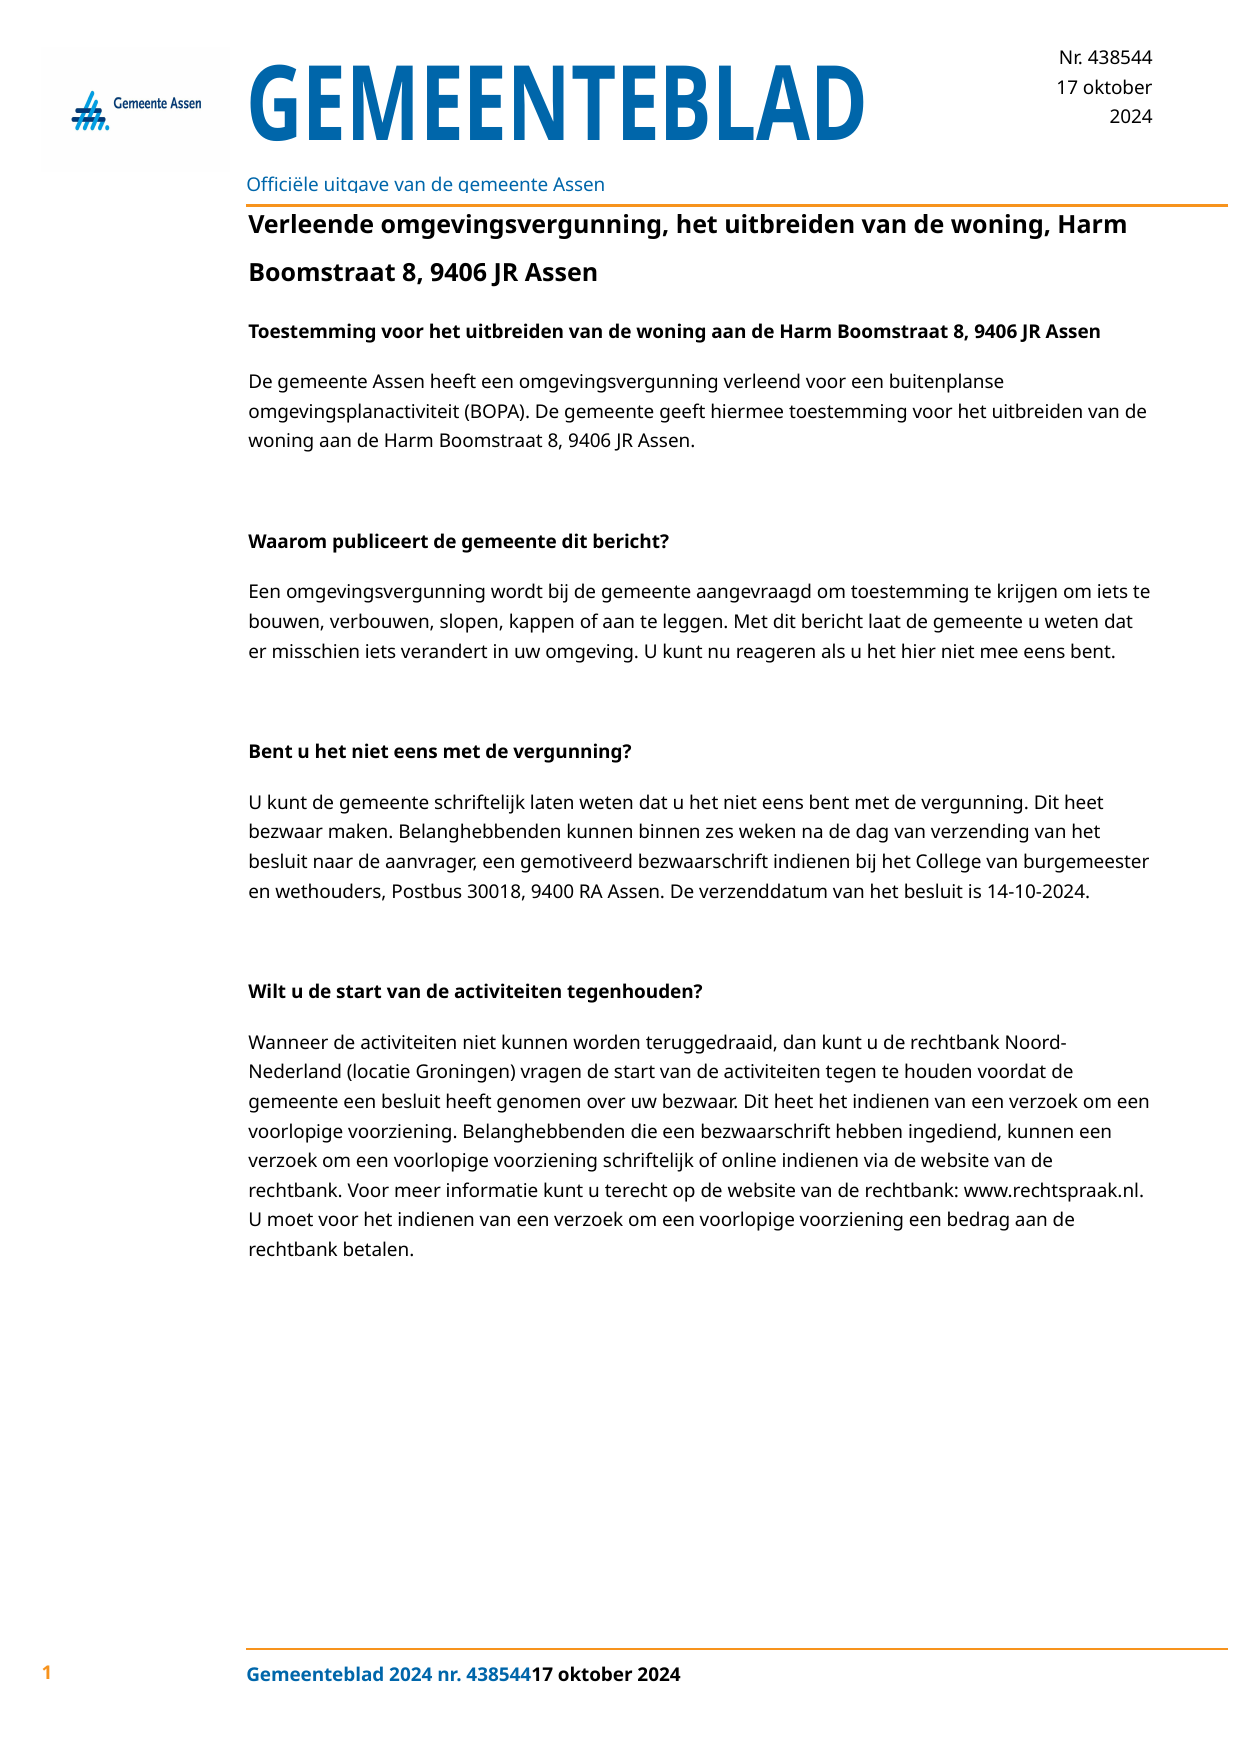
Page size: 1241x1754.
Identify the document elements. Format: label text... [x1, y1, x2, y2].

picture [41, 47, 231, 172]
text Bent u het niet eens met de vergunning? [248, 739, 1152, 764]
text Waarom publiceert de gemeente dit bericht? [248, 528, 1152, 554]
text Toestemming voor het uitbreiden van de woning aan de Harm Boomstraat 8, 9406 JR Assen [248, 318, 1152, 344]
text U kunt de gemeente schriftelijk laten weten dat u het niet eens bent met de vergunning. Dit heet bezwaar maken. Belanghebbenden kunnen binnen zes weken na de dag van verzending van het besluit naar de aanvrager, een gemotiveerd bezwaarschrift indienen bij het College van burgemeester en wethouders, Postbus 30018, 9400 RA Assen. De verzenddatum van het besluit is 14-10-2024. [248, 789, 1152, 904]
text Verleende omgevingsvergunning, het uitbreiden van de woning, Harm Boomstraat 8, 9406 JR Assen [248, 207, 1152, 288]
text Een omgevingsvergunning wordt bij de gemeente aangevraagd om toestemming te krijgen om iets te bouwen, verbouwen, slopen, kappen of aan te leggen. Met dit bericht laat de gemeente u weten dat er misschien iets verandert in uw omgeving. U kunt nu reageren als u het hier niet mee eens bent. [248, 579, 1152, 664]
text Wilt u de start van de activiteiten tegenhouden? [248, 979, 1152, 1004]
text Wanneer de activiteiten niet kunnen worden teruggedraaid, dan kunt u de rechtbank Noord-Nederland (locatie Groningen) vragen de start van de activiteiten tegen te houden voordat de gemeente een besluit heeft genomen over uw bezwaar. Dit heet het indienen van een verzoek om een voorlopige voorziening. Belanghebbenden die een bezwaarschrift hebben ingediend, kunnen een verzoek om een voorlopige voorziening schriftelijk of online indienen via de website van de rechtbank. Voor meer informatie kunt u terecht op de website van de rechtbank: www.rechtspraak.nl. U moet voor het indienen van een verzoek om een voorlopige voorziening een bedrag aan de rechtbank betalen. [248, 1029, 1152, 1262]
text De gemeente Assen heeft een omgevingsvergunning verleend voor een buitenplanse omgevingsplanactiviteit (BOPA). De gemeente geeft hiermee toestemming voor het uitbreiden van de woning aan de Harm Boomstraat 8, 9406 JR Assen. [248, 368, 1152, 453]
